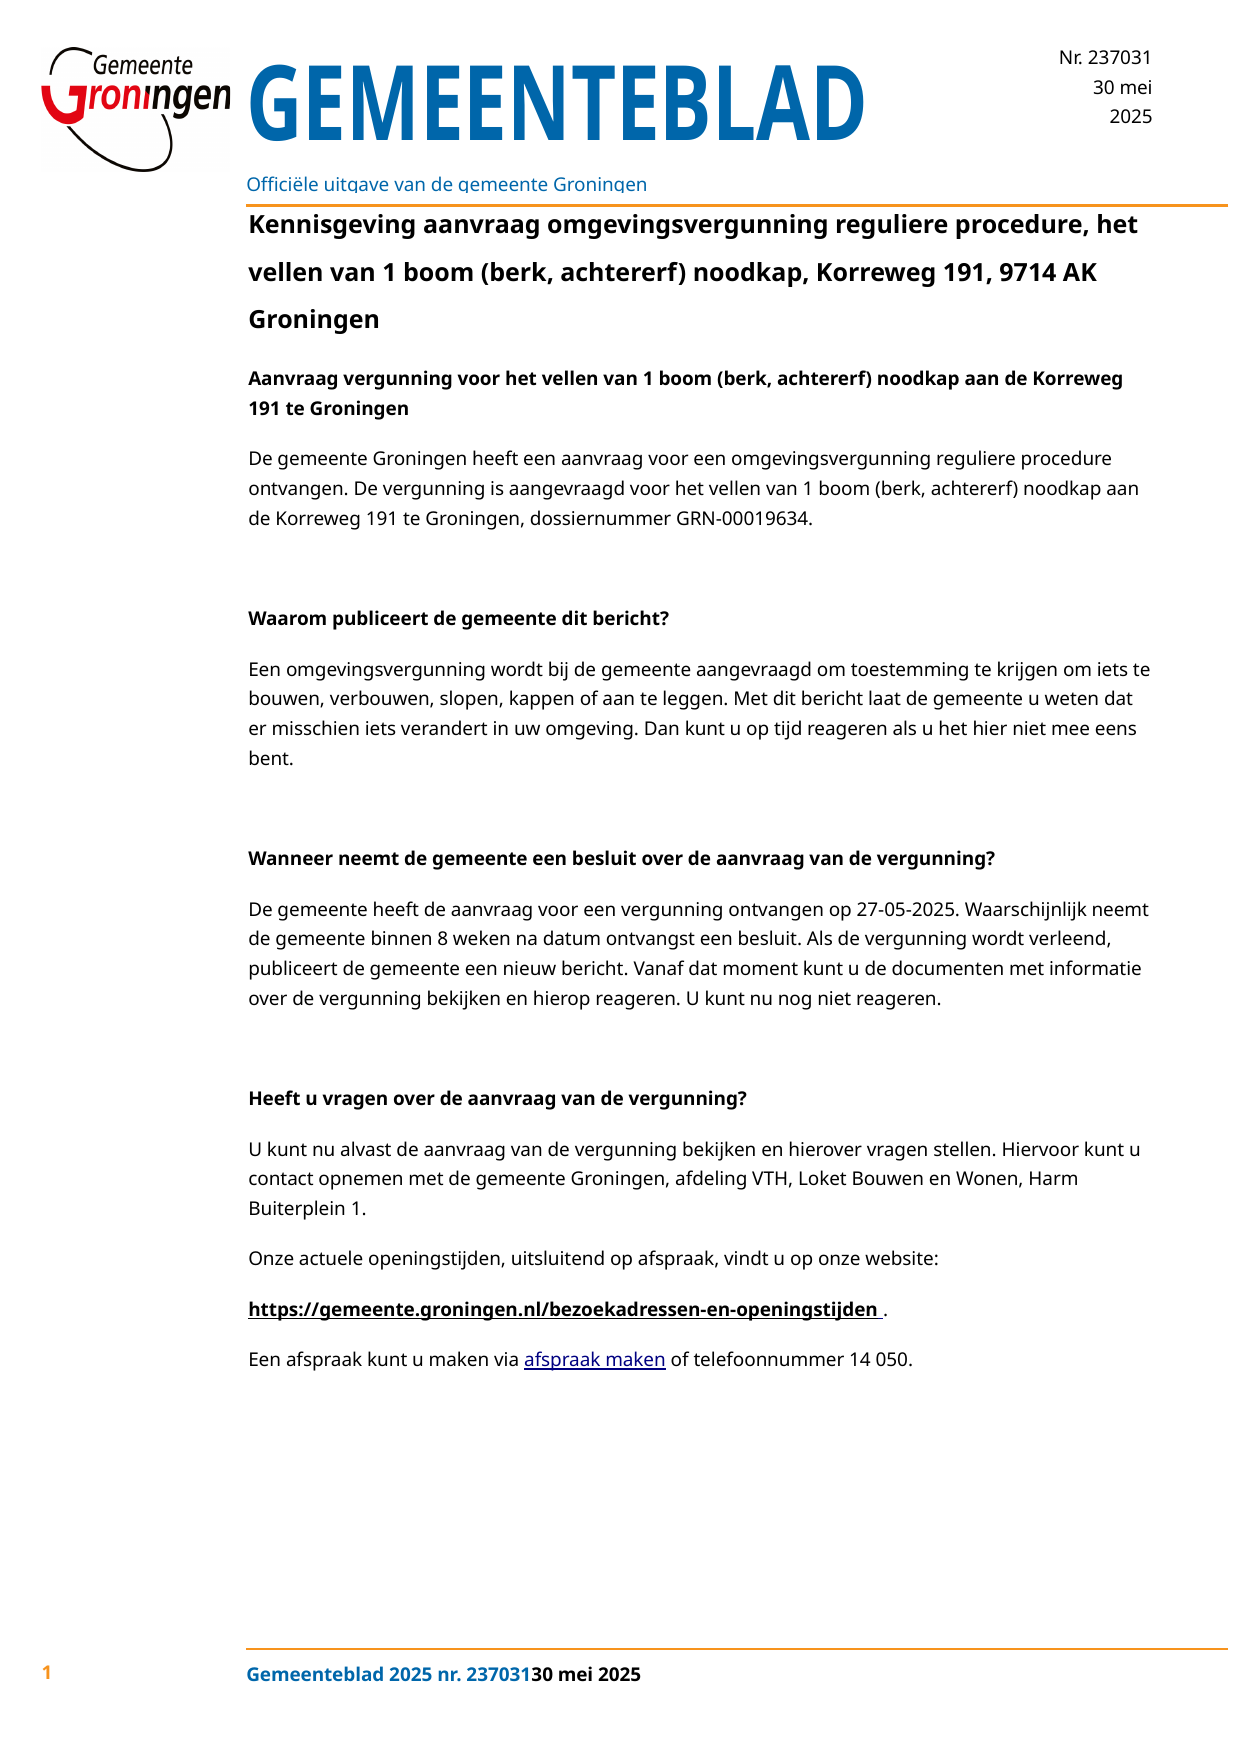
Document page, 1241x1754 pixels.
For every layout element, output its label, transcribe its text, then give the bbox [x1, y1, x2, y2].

text De gemeente heeft de aanvraag voor een vergunning ontvangen op 27-05-2025. Waarschijnlijk neemt de gemeente binnen 8 weken na datum ontvangst een besluit. Als de vergunning wordt verleend, publiceert de gemeente een nieuw bericht. Vanaf dat moment kunt u de documenten met informatie over de vergunning bekijken en hierop reageren. U kunt nu nog niet reageren. [248, 896, 1152, 1010]
text Een afspraak kunt u maken via afspraak maken of telefoonnummer 14 050. [248, 1346, 1152, 1372]
text De gemeente Groningen heeft een aanvraag voor een omgevingsvergunning reguliere procedure ontvangen. De vergunning is aangevraagd voor het vellen van 1 boom (berk, achtererf) noodkap aan de Korreweg 191 te Groningen, dossiernummer GRN-00019634. [248, 446, 1152, 530]
text Wanneer neemt de gemeente een besluit over de aanvraag van de vergunning? [248, 846, 1152, 871]
text Heeft u vragen over de aanvraag van de vergunning? [248, 1086, 1152, 1111]
text Aanvraag vergunning voor het vellen van 1 boom (berk, achtererf) noodkap aan de Korreweg 191 te Groningen [248, 366, 1152, 421]
picture [41, 47, 231, 172]
text Waarom publiceert de gemeente dit bericht? [248, 606, 1152, 631]
text Kennisgeving aanvraag omgevingsvergunning reguliere procedure, het vellen van 1 boom (berk, achtererf) noodkap, Korreweg 191, 9714 AK Groningen [248, 207, 1152, 336]
text https://gemeente.groningen.nl/bezoekadressen-en-openingstijden . [248, 1296, 1152, 1322]
text U kunt nu alvast de aanvraag van de vergunning bekijken en hierover vragen stellen. Hiervoor kunt u contact opnemen met de gemeente Groningen, afdeling VTH, Loket Bouwen en Wonen, Harm Buiterplein 1. [248, 1136, 1152, 1221]
text Onze actuele openingstijden, uitsluitend op afspraak, vindt u op onze website: [248, 1246, 1152, 1271]
text Een omgevingsvergunning wordt bij de gemeente aangevraagd om toestemming te krijgen om iets te bouwen, verbouwen, slopen, kappen of aan te leggen. Met dit bericht laat de gemeente u weten dat er misschien iets verandert in uw omgeving. Dan kunt u op tijd reageren als u het hier niet mee eens bent. [248, 656, 1152, 770]
